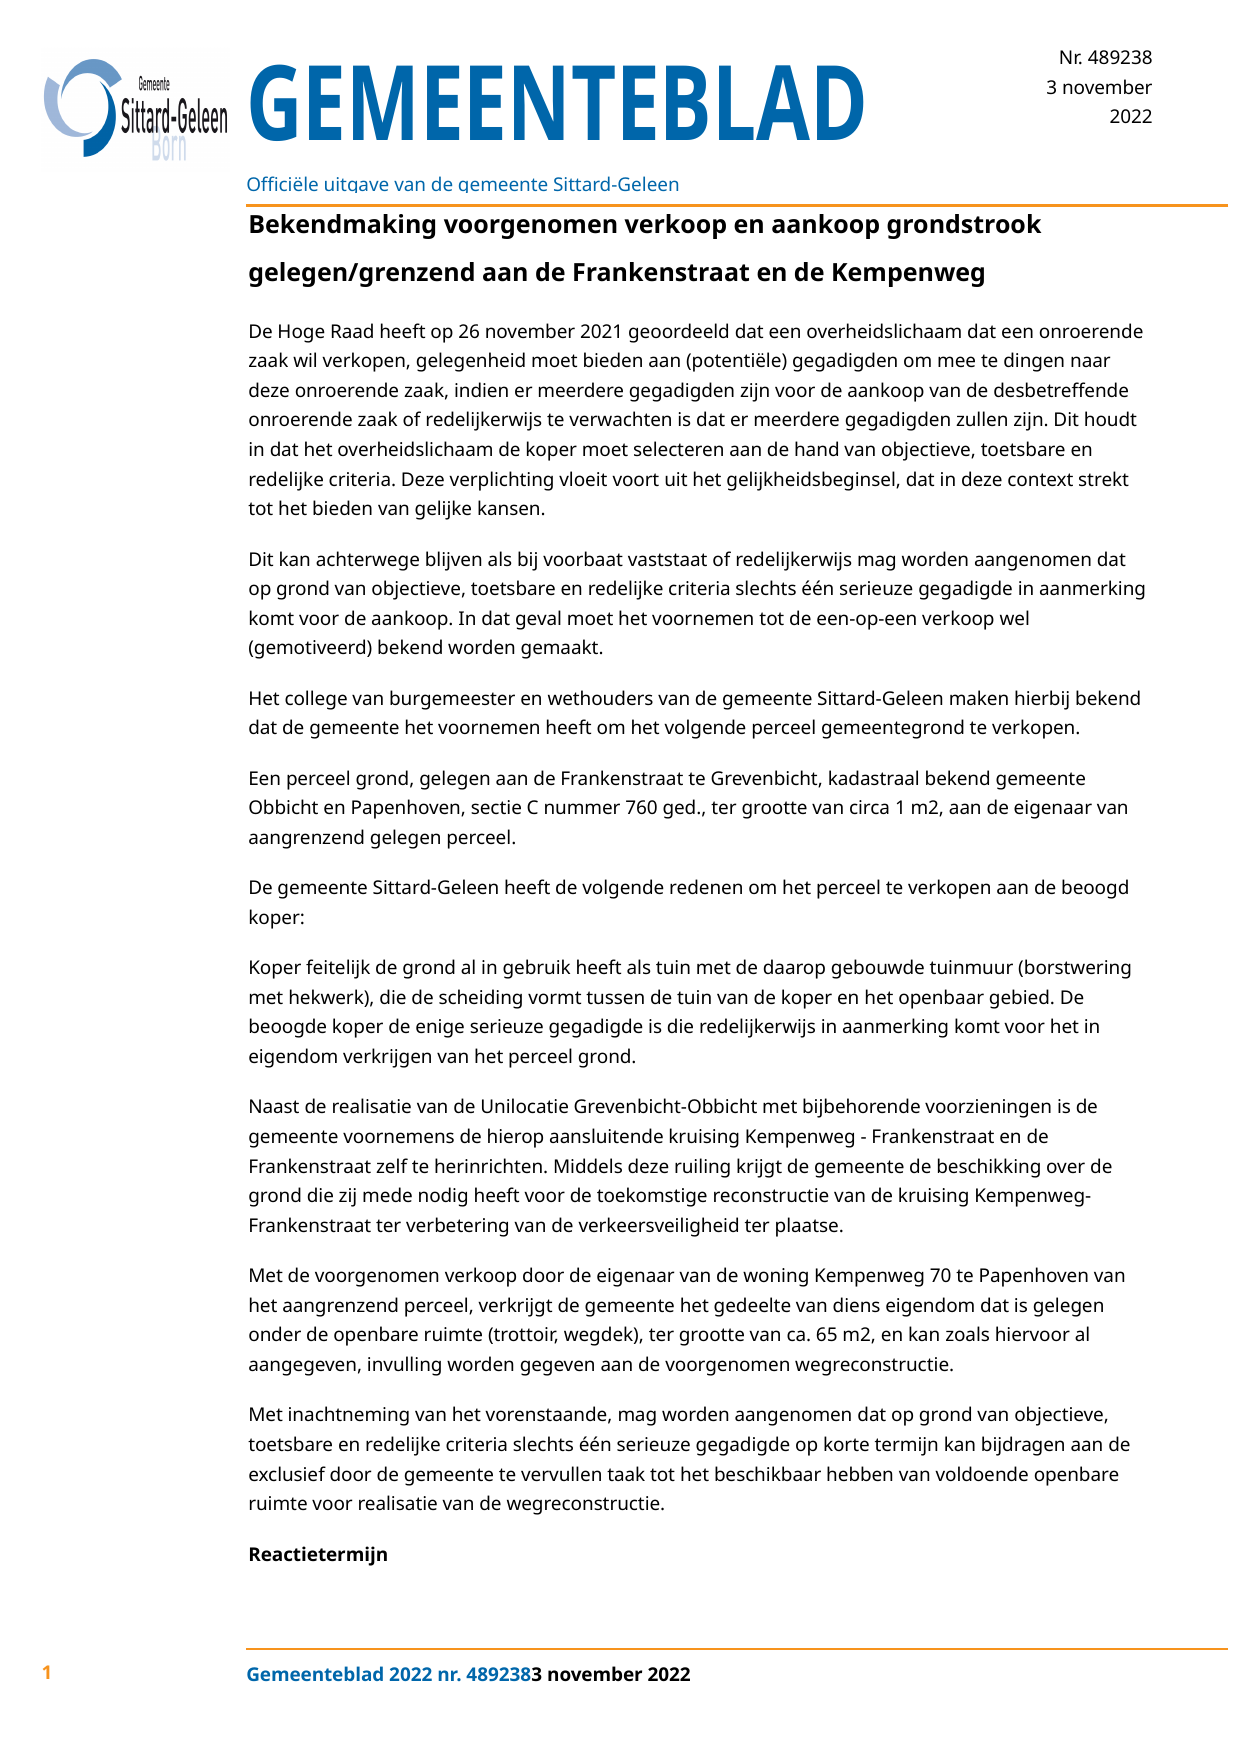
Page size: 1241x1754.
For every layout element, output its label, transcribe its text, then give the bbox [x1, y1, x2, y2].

text De Hoge Raad heeft op 26 november 2021 geoordeeld dat een overheidslichaam dat een onroerende zaak wil verkopen, gelegenheid moet bieden aan (potentiële) gegadigden om mee te dingen naar deze onroerende zaak, indien er meerdere gegadigden zijn voor de aankoop van de desbetreffende onroerende zaak of redelijkerwijs te verwachten is dat er meerdere gegadigden zullen zijn. Dit houdt in dat het overheidslichaam de koper moet selecteren aan de hand van objectieve, toetsbare en redelijke criteria. Deze verplichting vloeit voort uit het gelijkheidsbeginsel, dat in deze context strekt tot het bieden van gelijke kansen. [248, 318, 1152, 521]
text De gemeente Sittard-Geleen heeft de volgende redenen om het perceel te verkopen aan de beoogd koper: [248, 874, 1152, 930]
text Met inachtneming van het vorenstaande, mag worden aangenomen dat op grond van objectieve, toetsbare en redelijke criteria slechts één serieuze gegadigde op korte termijn kan bijdragen aan de exclusief door de gemeente te vervullen taak tot het beschikbaar hebben van voldoende openbare ruimte voor realisatie van de wegreconstructie. [248, 1402, 1152, 1516]
text Naast de realisatie van de Unilocatie Grevenbicht-Obbicht met bijbehorende voorzieningen is de gemeente voornemens de hierop aansluitende kruising Kempenweg - Frankenstraat en de Frankenstraat zelf te herinrichten. Middels deze ruiling krijgt de gemeente de beschikking over de grond die zij mede nodig heeft voor de toekomstige reconstructie van de kruising Kempenweg-Frankenstraat ter verbetering van de verkeersveiligheid ter plaatse. [248, 1094, 1152, 1238]
text Dit kan achterwege blijven als bij voorbaat vaststaat of redelijkerwijs mag worden aangenomen dat op grond van objectieve, toetsbare en redelijke criteria slechts één serieuze gegadigde in aanmerking komt voor de aankoop. In dat geval moet het voornemen tot de een-op-een verkoop wel (gemotiveerd) bekend worden gemaakt. [248, 546, 1152, 660]
picture [41, 47, 231, 172]
text Koper feitelijk de grond al in gebruik heeft als tuin met de daarop gebouwde tuinmuur (borstwering met hekwerk), die de scheiding vormt tussen de tuin van de koper en het openbaar gebied. De beoogde koper de enige serieuze gegadigde is die redelijkerwijs in aanmerking komt voor het in eigendom verkrijgen van het perceel grond. [248, 954, 1152, 1069]
text Een perceel grond, gelegen aan de Frankenstraat te Grevenbicht, kadastraal bekend gemeente Obbicht en Papenhoven, sectie C nummer 760 ged., ter grootte van circa 1 m2, aan de eigenaar van aangrenzend gelegen perceel. [248, 765, 1152, 850]
text Reactietermijn [248, 1541, 1152, 1567]
text Met de voorgenomen verkoop door de eigenaar van de woning Kempenweg 70 te Papenhoven van het aangrenzend perceel, verkrijgt de gemeente het gedeelte van diens eigendom dat is gelegen onder de openbare ruimte (trottoir, wegdek), ter grootte van ca. 65 m2, en kan zoals hiervoor al aangegeven, invulling worden gegeven aan de voorgenomen wegreconstructie. [248, 1262, 1152, 1377]
text Het college van burgemeester en wethouders van de gemeente Sittard-Geleen maken hierbij bekend dat de gemeente het voornemen heeft om het volgende perceel gemeentegrond te verkopen. [248, 685, 1152, 740]
text Bekendmaking voorgenomen verkoop en aankoop grondstrook gelegen/grenzend aan de Frankenstraat en de Kempenweg [248, 207, 1152, 288]
